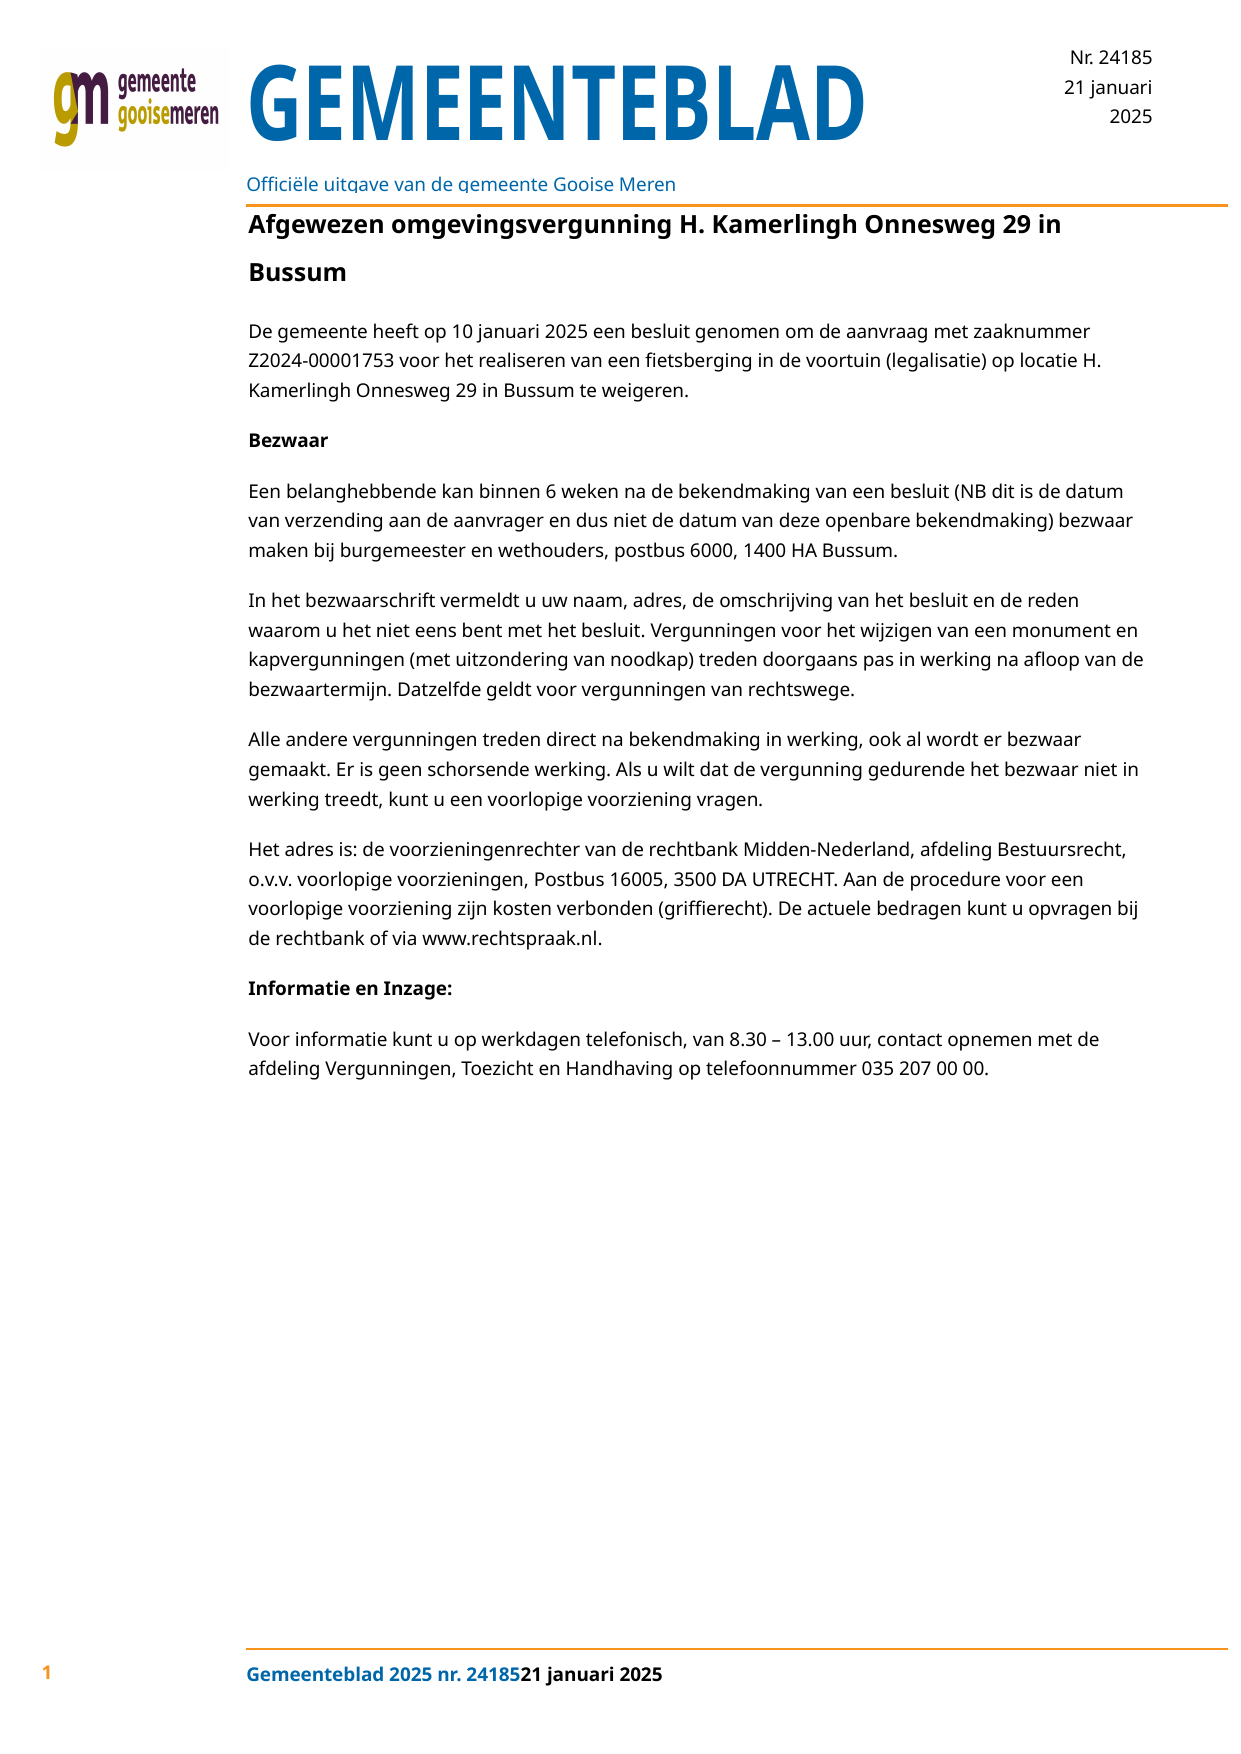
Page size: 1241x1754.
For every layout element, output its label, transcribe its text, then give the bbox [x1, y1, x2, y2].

text Het adres is: de voorzieningenrechter van de rechtbank Midden-Nederland, afdeling Bestuursrecht, o.v.v. voorlopige voorzieningen, Postbus 16005, 3500 DA UTRECHT. Aan de procedure voor een voorlopige voorziening zijn kosten verbonden (griffierecht). De actuele bedragen kunt u opvragen bij de rechtbank of via www.rechtspraak.nl. [248, 836, 1152, 951]
picture [41, 47, 231, 172]
text In het bezwaarschrift vermeldt u uw naam, adres, de omschrijving van het besluit en de reden waarom u het niet eens bent met het besluit. Vergunningen voor het wijzigen van een monument en kapvergunningen (met uitzondering van noodkap) treden doorgaans pas in werking na afloop van de bezwaartermijn. Datzelfde geldt voor vergunningen van rechtswege. [248, 587, 1152, 702]
text De gemeente heeft op 10 januari 2025 een besluit genomen om de aanvraag met zaaknummer Z2024-00001753 voor het realiseren van een fietsberging in de voortuin (legalisatie) op locatie H. Kamerlingh Onnesweg 29 in Bussum te weigeren. [248, 318, 1152, 403]
text Afgewezen omgevingsvergunning H. Kamerlingh Onnesweg 29 in Bussum [248, 207, 1152, 288]
text Voor informatie kunt u op werkdagen telefonisch, van 8.30 – 13.00 uur, contact opnemen met de afdeling Vergunningen, Toezicht en Handhaving op telefoonnummer 035 207 00 00. [248, 1026, 1152, 1081]
text Bezwaar [248, 427, 1152, 453]
text Een belanghebbende kan binnen 6 weken na de bekendmaking van een besluit (NB dit is de datum van verzending aan de aanvrager en dus niet de datum van deze openbare bekendmaking) bezwaar maken bij burgemeester en wethouders, postbus 6000, 1400 HA Bussum. [248, 478, 1152, 563]
text Informatie en Inzage: [248, 975, 1152, 1001]
text Alle andere vergunningen treden direct na bekendmaking in werking, ook al wordt er bezwaar gemaakt. Er is geen schorsende werking. Als u wilt dat de vergunning gedurende het bezwaar niet in werking treedt, kunt u een voorlopige voorziening vragen. [248, 727, 1152, 812]
